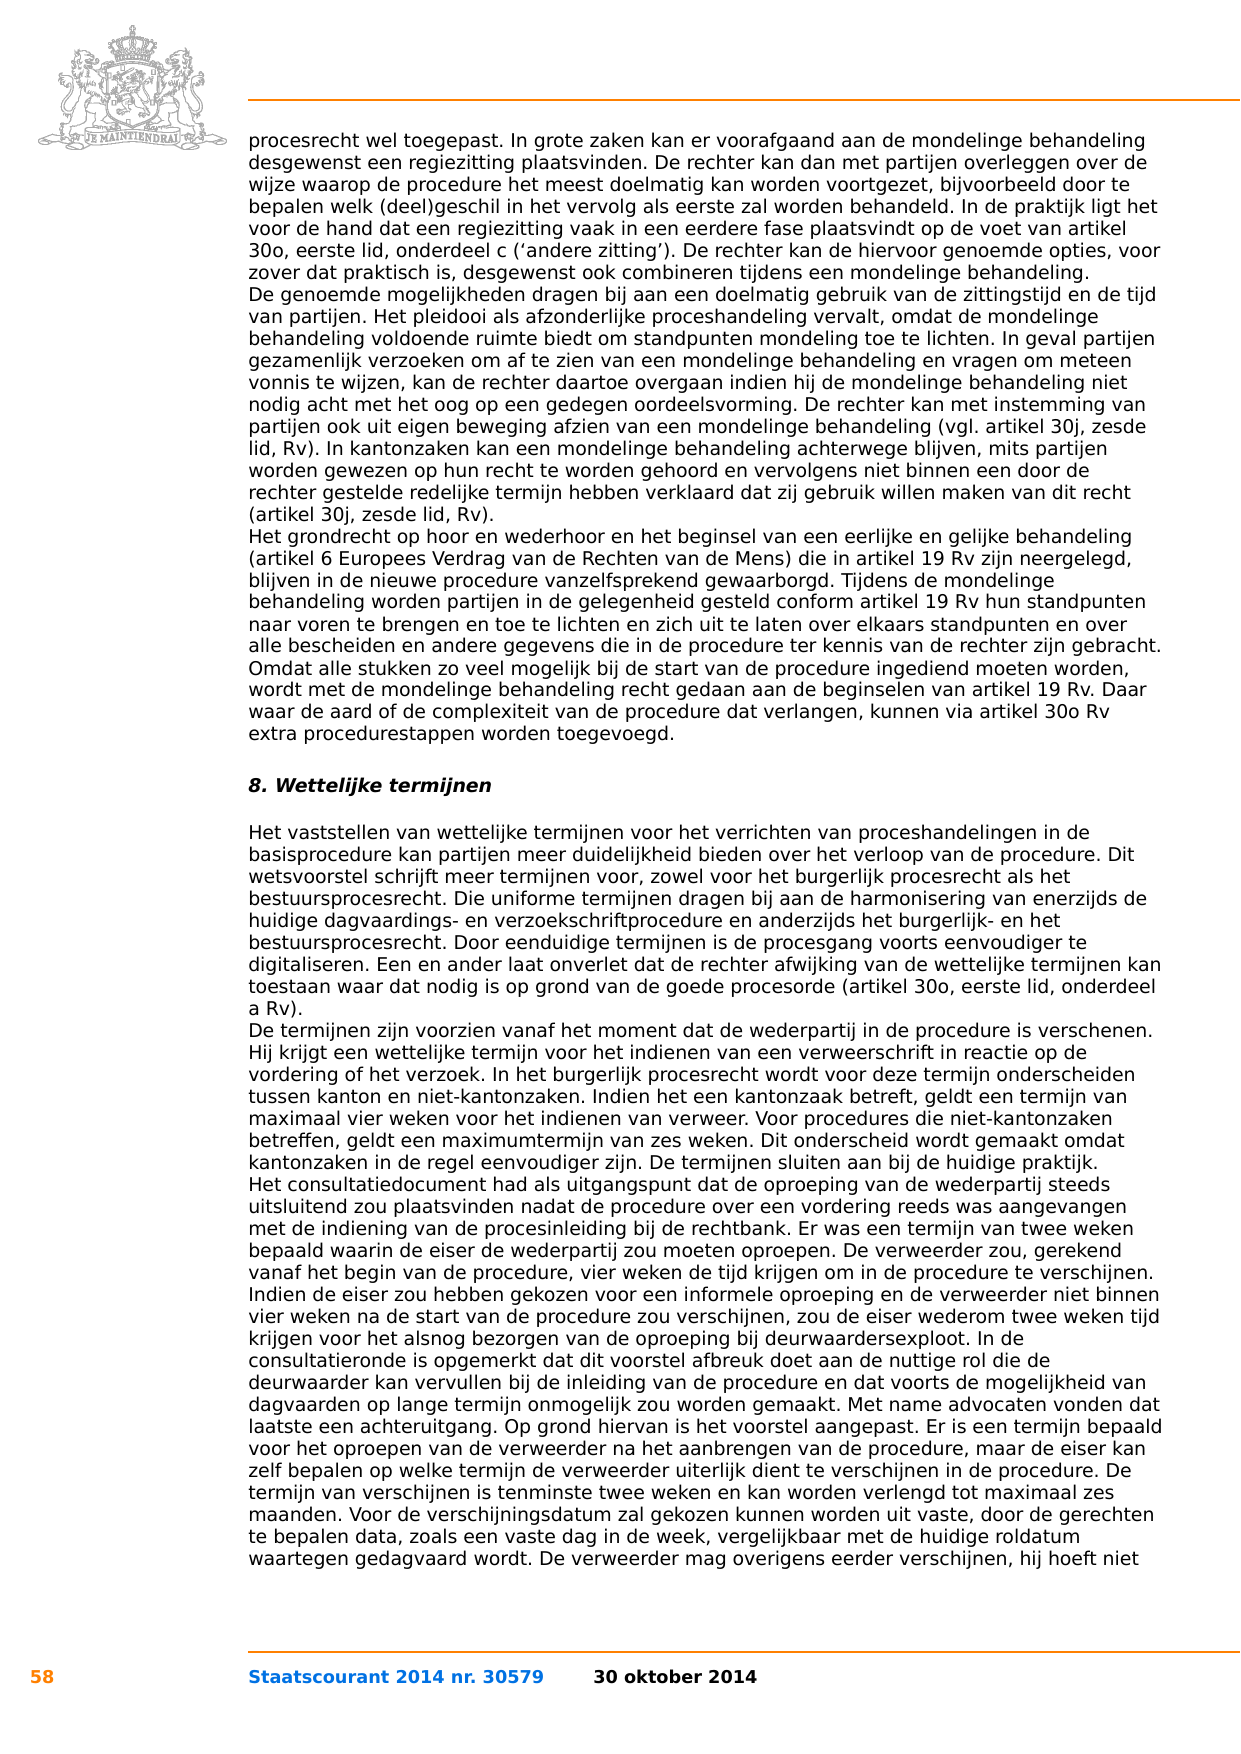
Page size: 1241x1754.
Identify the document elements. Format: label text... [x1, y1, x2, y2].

text procesrecht wel toegepast. In grote zaken kan er voorafgaand aan de mondelinge behandeling desgewenst een regiezitting plaatsvinden. De rechter kan dan met partijen overleggen over de wijze waarop de procedure het meest doelmatig kan worden voortgezet, bijvoorbeeld door te bepalen welk (deel)geschil in het vervolg als eerste zal worden behandeld. In de praktijk ligt het voor de hand dat een regiezitting vaak in een eerdere fase plaatsvindt op de voet van artikel 30o, eerste lid, onderdeel c (‘andere zitting’). De rechter kan de hiervoor genoemde opties, voor zover dat praktisch is, desgewenst ook combineren tijdens een mondelinge behandeling. [248, 130, 1163, 284]
picture [38, 25, 227, 150]
subtitle 8. Wettelijke termijnen [248, 775, 1163, 797]
text De termijnen zijn voorzien vanaf het moment dat de wederpartij in de procedure is verschenen. Hij krijgt een wettelijke termijn voor het indienen van een verweerschrift in reactie op de vordering of het verzoek. In het burgerlijk procesrecht wordt voor deze termijn onderscheiden tussen kanton en niet-kantonzaken. Indien het een kantonzaak betreft, geldt een termijn van maximaal vier weken voor het indienen van verweer. Voor procedures die niet-kantonzaken betreffen, geldt een maximumtermijn van zes weken. Dit onderscheid wordt gemaakt omdat kantonzaken in de regel eenvoudiger zijn. De termijnen sluiten aan bij de huidige praktijk. [248, 1020, 1163, 1174]
text Het consultatiedocument had als uitgangspunt dat de oproeping van de wederpartij steeds uitsluitend zou plaatsvinden nadat de procedure over een vordering reeds was aangevangen met de indiening van de procesinleiding bij de rechtbank. Er was een termijn van twee weken bepaald waarin de eiser de wederpartij zou moeten oproepen. De verweerder zou, gerekend vanaf het begin van de procedure, vier weken de tijd krijgen om in de procedure te verschijnen. Indien de eiser zou hebben gekozen voor een informele oproeping en de verweerder niet binnen vier weken na de start van de procedure zou verschijnen, zou de eiser wederom twee weken tijd krijgen voor het alsnog bezorgen van de oproeping bij deurwaardersexploot. In de consultatieronde is opgemerkt dat dit voorstel afbreuk doet aan de nuttige rol die de deurwaarder kan vervullen bij de inleiding van de procedure en dat voorts de mogelijkheid van dagvaarden op lange termijn onmogelijk zou worden gemaakt. Met name advocaten vonden dat laatste een achteruitgang. Op grond hiervan is het voorstel aangepast. Er is een termijn bepaald voor het oproepen van de verweerder na het aanbrengen van de procedure, maar de eiser kan zelf bepalen op welke termijn de verweerder uiterlijk dient te verschijnen in de procedure. De termijn van verschijnen is tenminste twee weken en kan worden verlengd tot maximaal zes maanden. Voor de verschijningsdatum zal gekozen kunnen worden uit vaste, door de gerechten te bepalen data, zoals een vaste dag in de week, vergelijkbaar met de huidige roldatum waartegen gedagvaard wordt. De verweerder mag overigens eerder verschijnen, hij hoeft niet [248, 1174, 1163, 1569]
text Het grondrecht op hoor en wederhoor en het beginsel van een eerlijke en gelijke behandeling (artikel 6 Europees Verdrag van de Rechten van de Mens) die in artikel 19 Rv zijn neergelegd, blijven in de nieuwe procedure vanzelfsprekend gewaarborgd. Tijdens de mondelinge behandeling worden partijen in de gelegenheid gesteld conform artikel 19 Rv hun standpunten naar voren te brengen en toe te lichten en zich uit te laten over elkaars standpunten en over alle bescheiden en andere gegevens die in de procedure ter kennis van de rechter zijn gebracht. Omdat alle stukken zo veel mogelijk bij de start van de procedure ingediend moeten worden, wordt met de mondelinge behandeling recht gedaan aan de beginselen van artikel 19 Rv. Daar waar de aard of de complexiteit van de procedure dat verlangen, kunnen via artikel 30o Rv extra procedurestappen worden toegevoegd. [248, 526, 1163, 745]
text Het vaststellen van wettelijke termijnen voor het verrichten van proceshandelingen in de basisprocedure kan partijen meer duidelijkheid bieden over het verloop van de procedure. Dit wetsvoorstel schrijft meer termijnen voor, zowel voor het burgerlijk procesrecht als het bestuursprocesrecht. Die uniforme termijnen dragen bij aan de harmonisering van enerzijds de huidige dagvaardings- en verzoekschriftprocedure en anderzijds het burgerlijk- en het bestuursprocesrecht. Door eenduidige termijnen is de procesgang voorts eenvoudiger te digitaliseren. Een en ander laat onverlet dat de rechter afwijking van de wettelijke termijnen kan toestaan waar dat nodig is op grond van de goede procesorde (artikel 30o, eerste lid, onderdeel a Rv). [248, 822, 1163, 1020]
text De genoemde mogelijkheden dragen bij aan een doelmatig gebruik van de zittingstijd en de tijd van partijen. Het pleidooi als afzonderlijke proceshandeling vervalt, omdat de mondelinge behandeling voldoende ruimte biedt om standpunten mondeling toe te lichten. In geval partijen gezamenlijk verzoeken om af te zien van een mondelinge behandeling en vragen om meteen vonnis te wijzen, kan de rechter daartoe overgaan indien hij de mondelinge behandeling niet nodig acht met het oog op een gedegen oordeelsvorming. De rechter kan met instemming van partijen ook uit eigen beweging afzien van een mondelinge behandeling (vgl. artikel 30j, zesde lid, Rv). In kantonzaken kan een mondelinge behandeling achterwege blijven, mits partijen worden gewezen op hun recht te worden gehoord en vervolgens niet binnen een door de rechter gestelde redelijke termijn hebben verklaard dat zij gebruik willen maken van dit recht (artikel 30j, zesde lid, Rv). [248, 284, 1163, 526]
